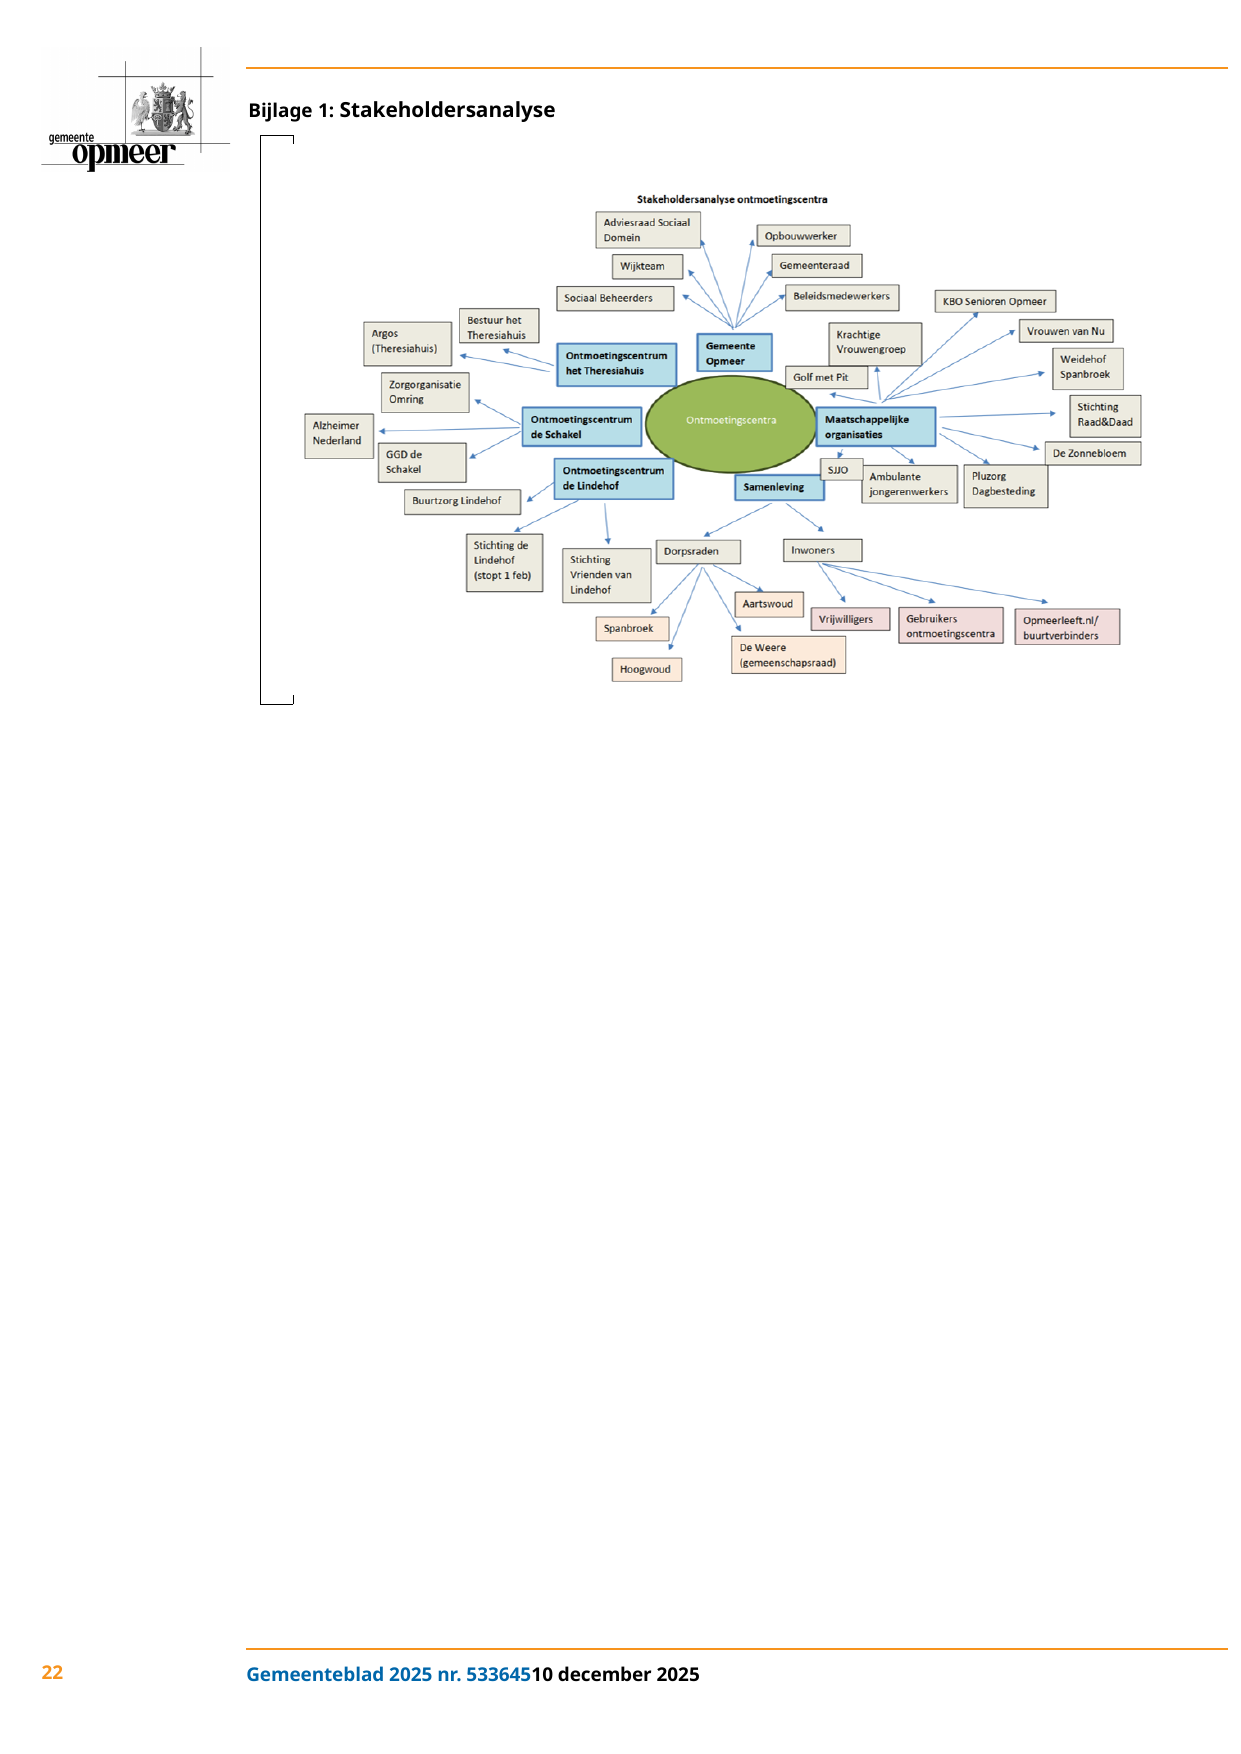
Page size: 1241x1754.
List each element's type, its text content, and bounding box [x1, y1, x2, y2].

picture [268, 144, 1155, 695]
picture [41, 47, 231, 172]
text Bijlage 1: Stakeholdersanalyse [248, 95, 1152, 123]
